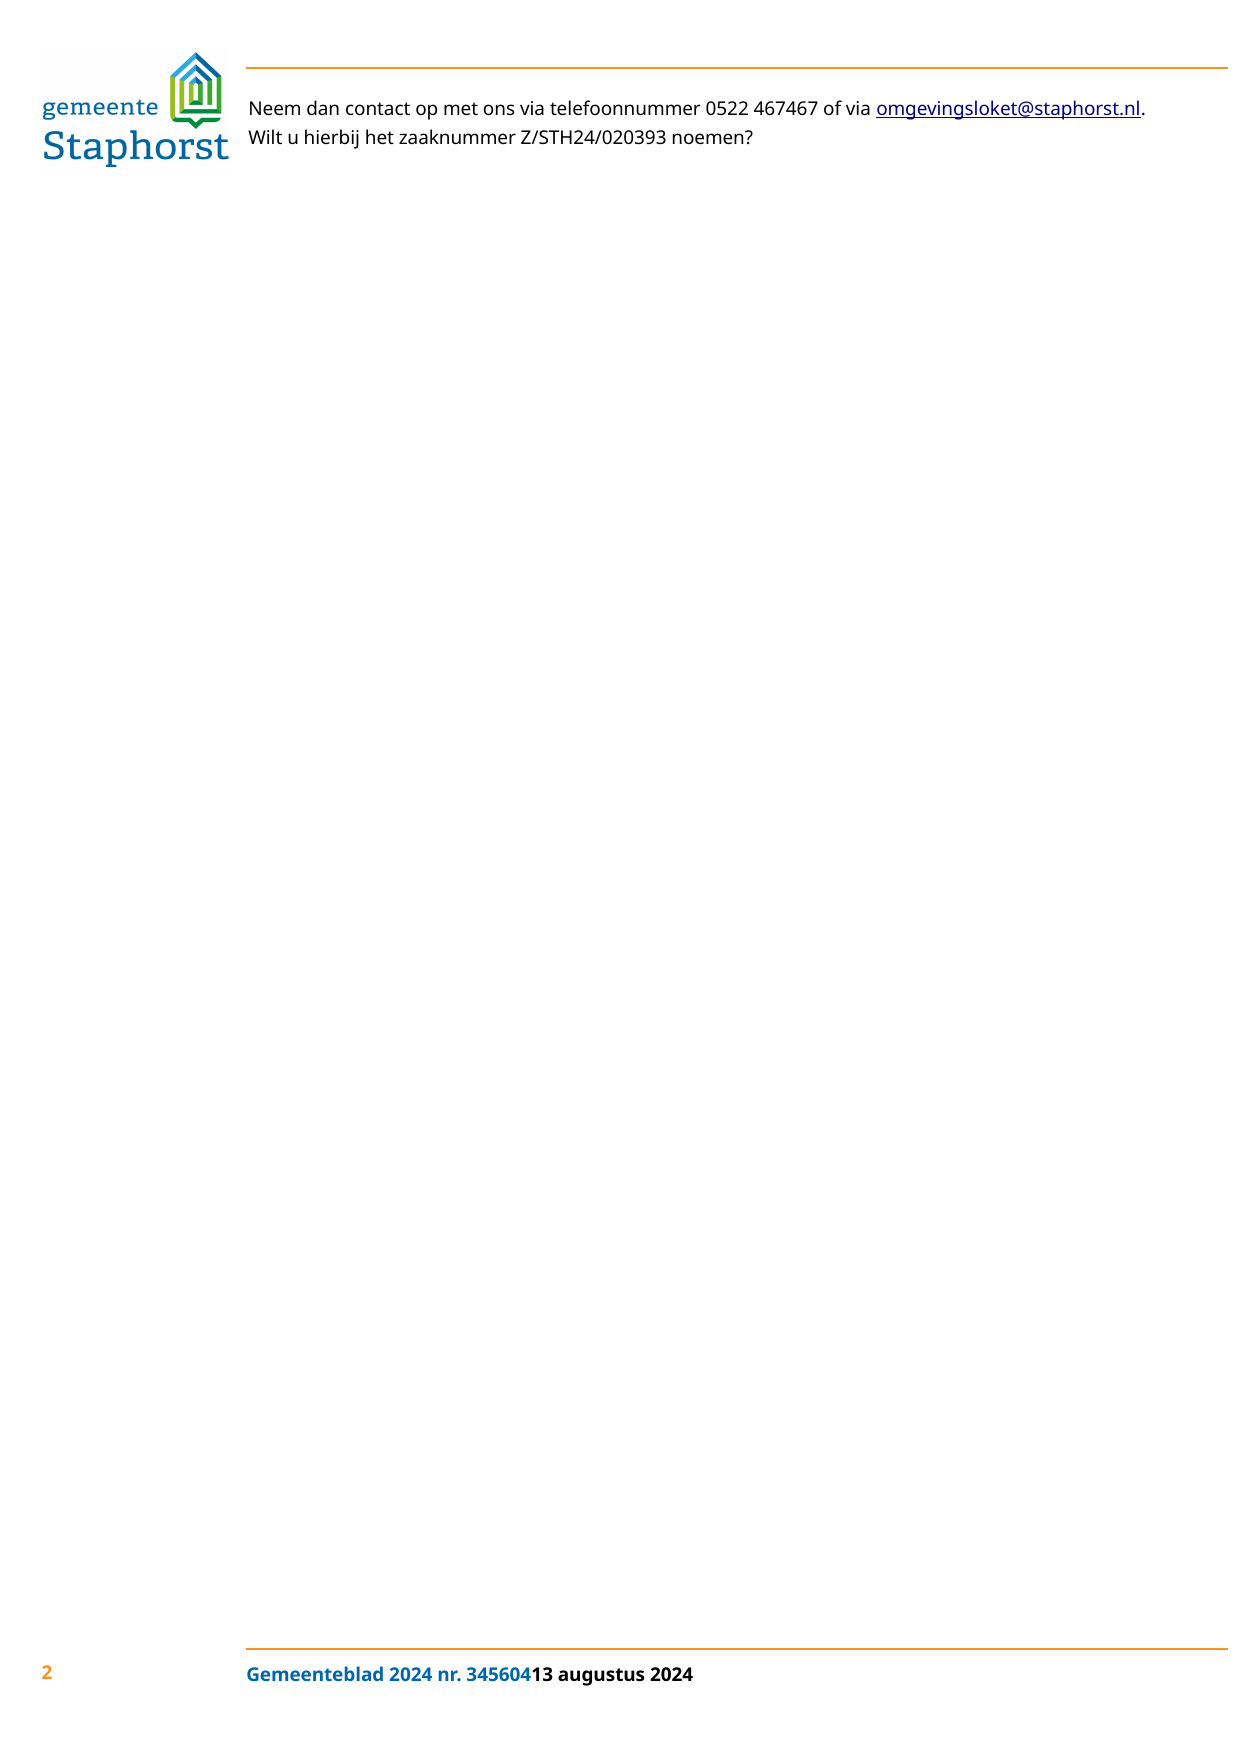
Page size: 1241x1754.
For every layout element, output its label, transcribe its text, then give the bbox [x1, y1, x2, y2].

text Neem dan contact op met ons via telefoonnummer 0522 467467 of via omgevingsloket@staphorst.nl. Wilt u hierbij het zaaknummer Z/STH24/020393 noemen? [248, 95, 1152, 150]
picture [41, 47, 231, 172]
